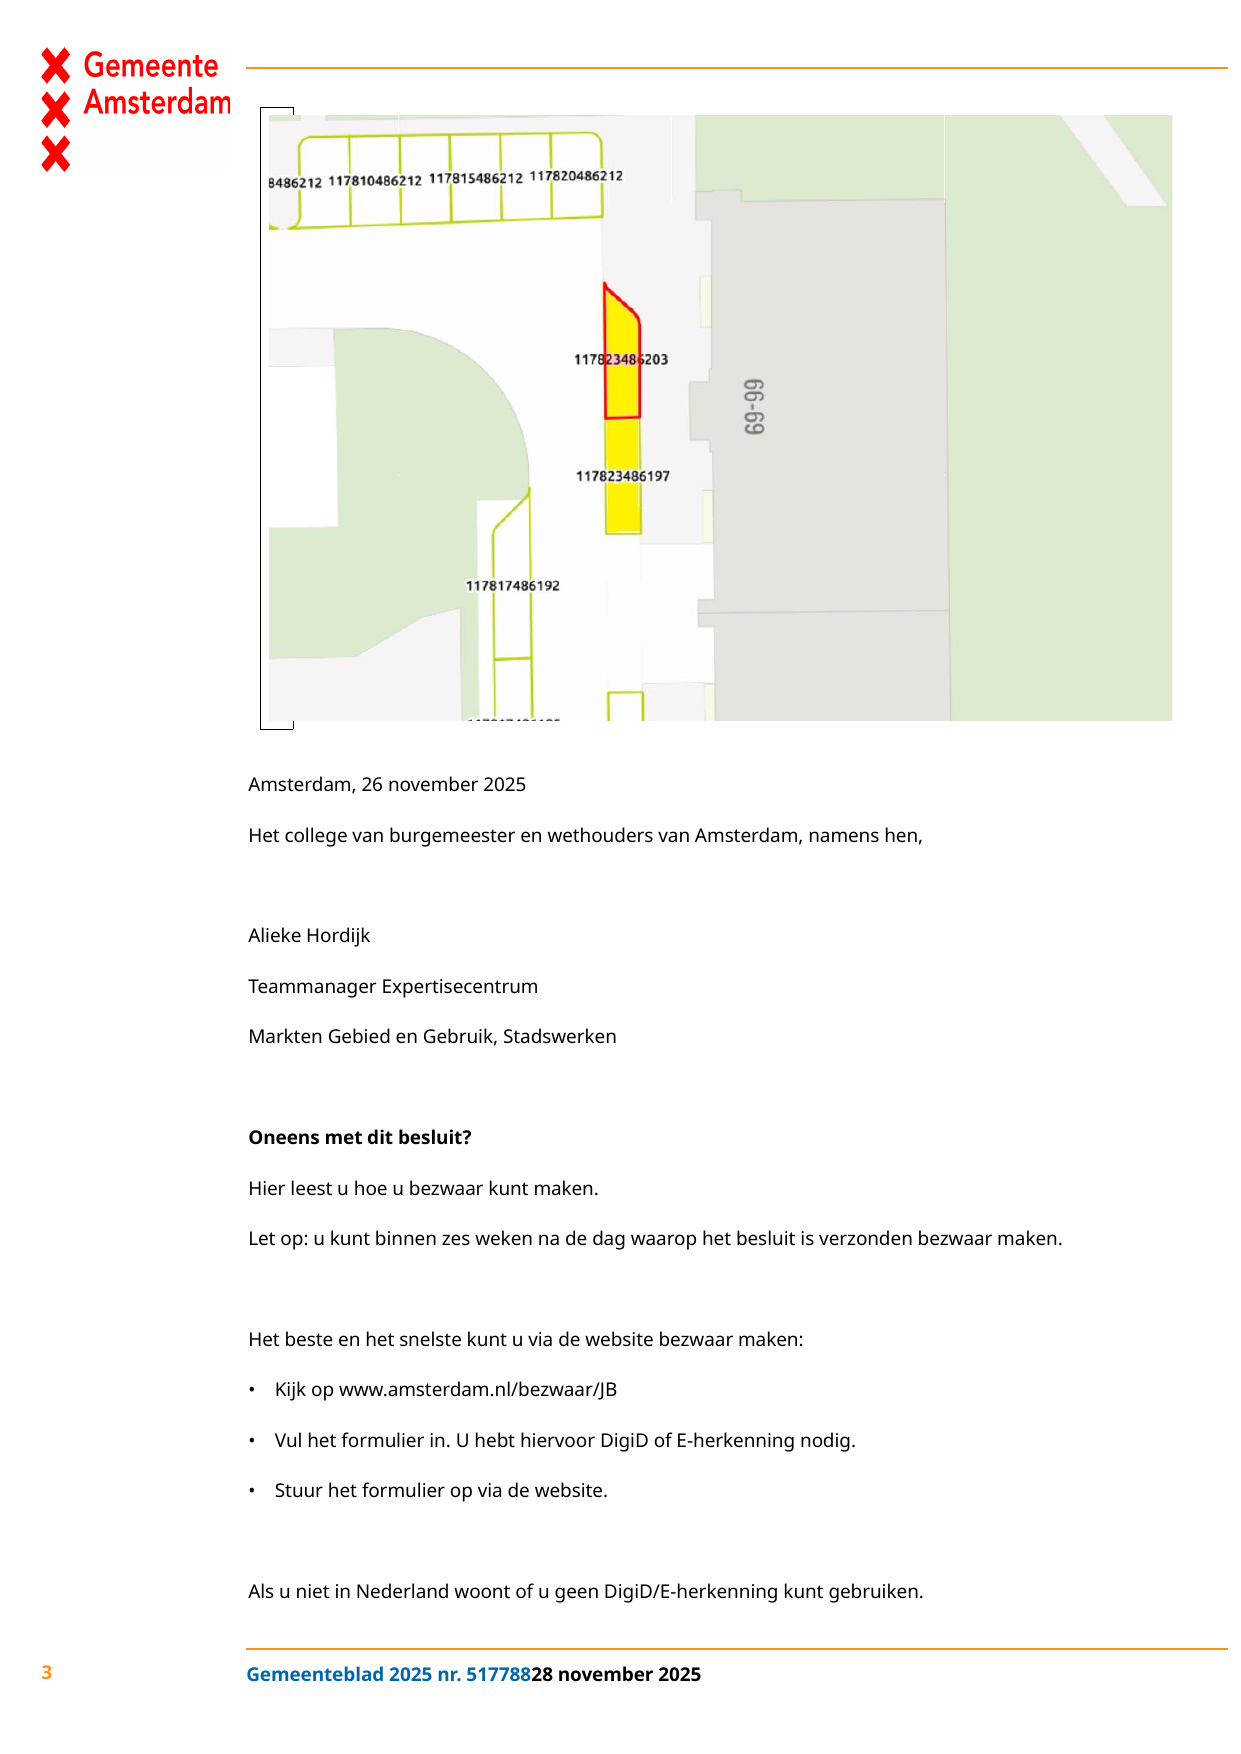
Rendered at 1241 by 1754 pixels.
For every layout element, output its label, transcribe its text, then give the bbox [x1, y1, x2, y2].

text Let op: u kunt binnen zes weken na de dag waarop het besluit is verzonden bezwaar maken. [248, 1225, 1152, 1251]
text Het beste en het snelste kunt u via de website bezwaar maken: [248, 1326, 1152, 1352]
text Oneens met dit besluit? [248, 1124, 1152, 1150]
text Als u niet in Nederland woont of u geen DigiD/E-herkenning kunt gebruiken. [248, 1578, 1152, 1604]
text Het college van burgemeester en wethouders van Amsterdam, namens hen, [248, 822, 1152, 847]
text Hier leest u hoe u bezwaar kunt maken. [248, 1175, 1152, 1200]
text • Stuur het formulier op via de website. [248, 1477, 1152, 1503]
picture [268, 115, 1173, 721]
text • Vul het formulier in. U hebt hiervoor DigiD of E-herkenning nodig. [248, 1427, 1152, 1452]
text • Kijk op www.amsterdam.nl/bezwaar/JB [248, 1376, 1152, 1402]
text Amsterdam, 26 november 2025 [248, 771, 1152, 797]
text Alieke Hordijk [248, 923, 1152, 948]
text Markten Gebied en Gebruik, Stadswerken [248, 1023, 1152, 1049]
text Teammanager Expertisecentrum [248, 973, 1152, 999]
picture [41, 47, 231, 172]
